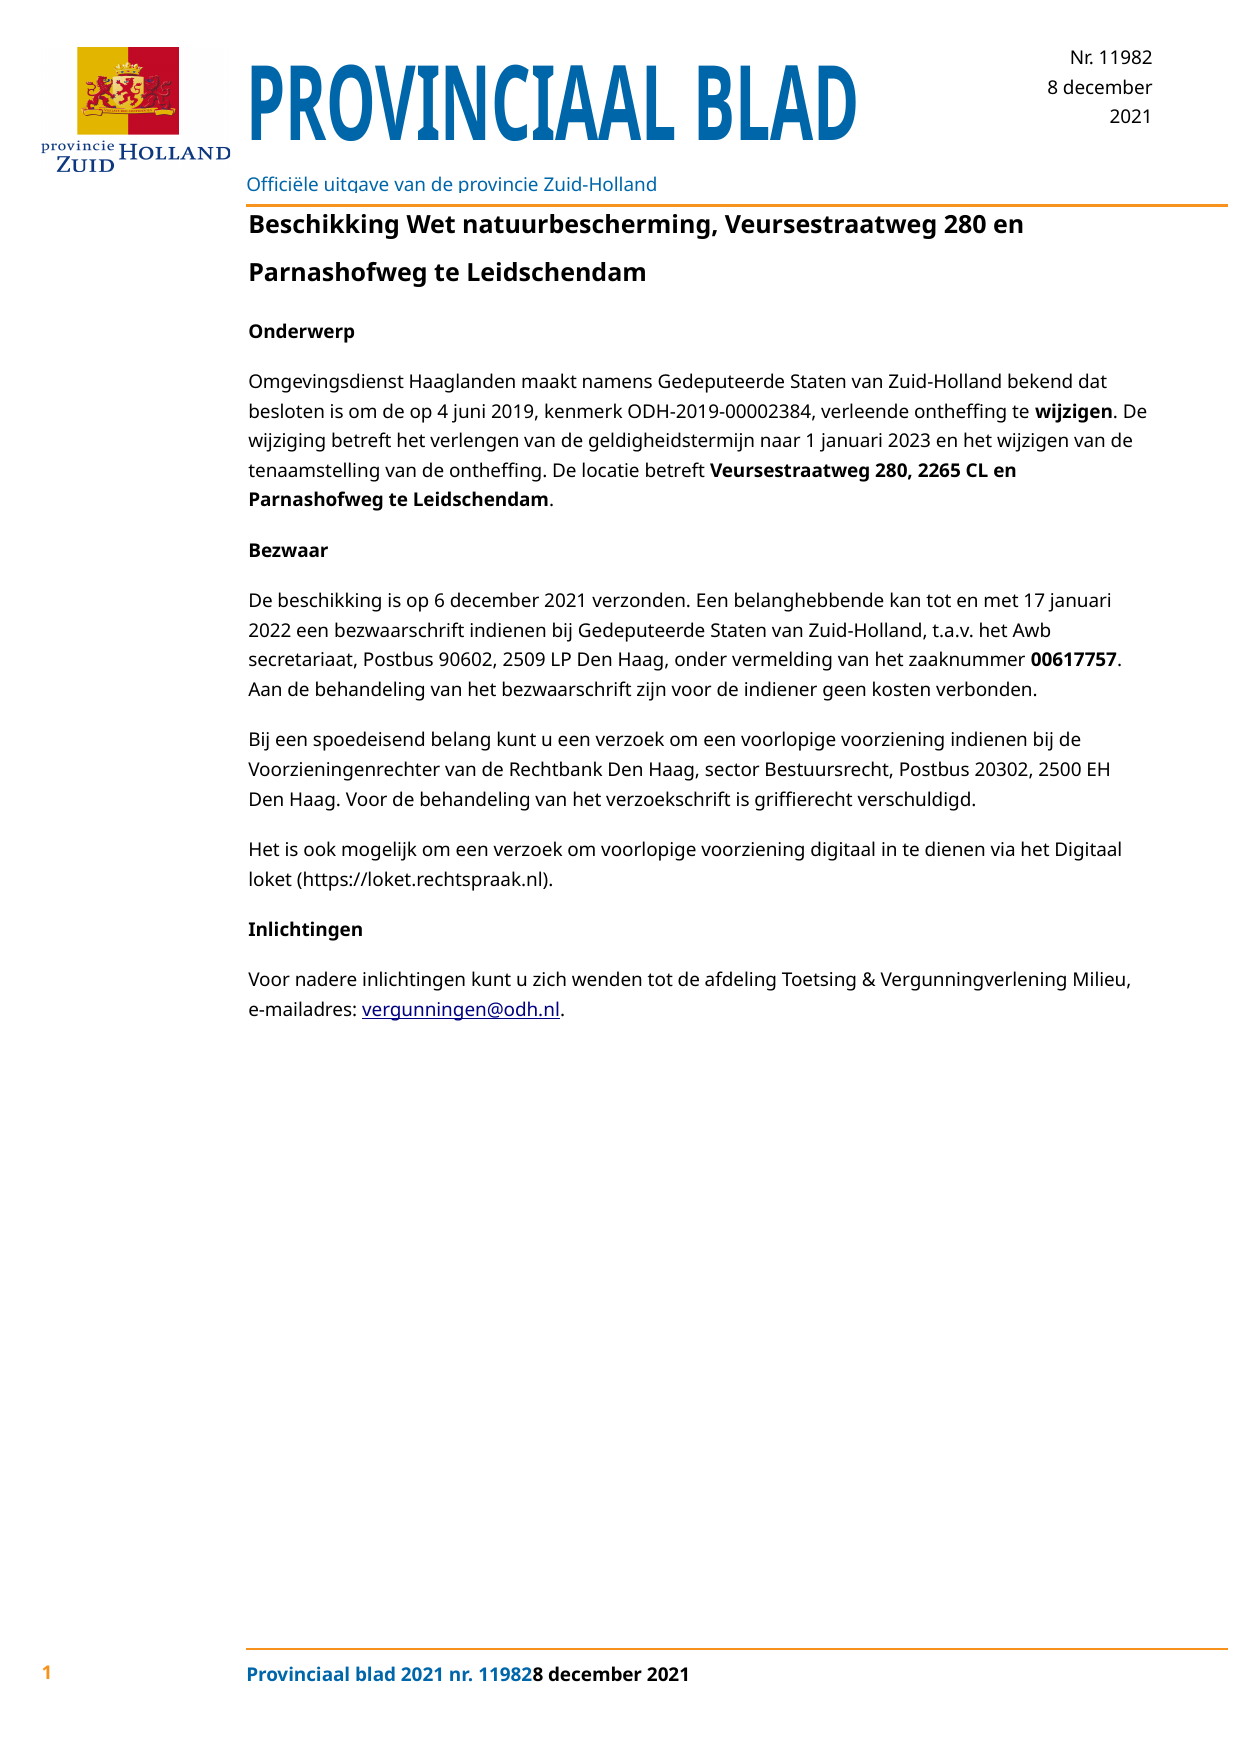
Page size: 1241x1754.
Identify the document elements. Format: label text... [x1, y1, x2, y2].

picture [41, 47, 231, 172]
text Beschikking Wet natuurbescherming, Veursestraatweg 280 en Parnashofweg te Leidschendam [248, 207, 1152, 288]
text Omgevingsdienst Haaglanden maakt namens Gedeputeerde Staten van Zuid-Holland bekend dat besloten is om de op 4 juni 2019, kenmerk ODH-2019-00002384, verleende ontheffing te wijzigen. De wijziging betreft het verlengen van de geldigheidstermijn naar 1 januari 2023 en het wijzigen van de tenaamstelling van de ontheffing. De locatie betreft Veursestraatweg 280, 2265 CL en Parnashofweg te Leidschendam. [248, 368, 1152, 512]
text Het is ook mogelijk om een verzoek om voorlopige voorziening digitaal in te dienen via het Digitaal loket (https://loket.rechtspraak.nl). [248, 836, 1152, 892]
text Bezwaar [248, 537, 1152, 563]
text Voor nadere inlichtingen kunt u zich wenden tot de afdeling Toetsing & Vergunningverlening Milieu, e-mailadres: vergunningen@odh.nl. [248, 967, 1152, 1022]
text Onderwerp [248, 318, 1152, 344]
text De beschikking is op 6 december 2021 verzonden. Een belanghebbende kan tot en met 17 januari 2022 een bezwaarschrift indienen bij Gedeputeerde Staten van Zuid-Holland, t.a.v. het Awb secretariaat, Postbus 90602, 2509 LP Den Haag, onder vermelding van het zaaknummer 00617757. Aan de behandeling van het bezwaarschrift zijn voor de indiener geen kosten verbonden. [248, 587, 1152, 702]
text Inlichtingen [248, 916, 1152, 942]
text Bij een spoedeisend belang kunt u een verzoek om een voorlopige voorziening indienen bij de Voorzieningenrechter van de Rechtbank Den Haag, sector Bestuursrecht, Postbus 20302, 2500 EH Den Haag. Voor de behandeling van het verzoekschrift is griffierecht verschuldigd. [248, 727, 1152, 812]
